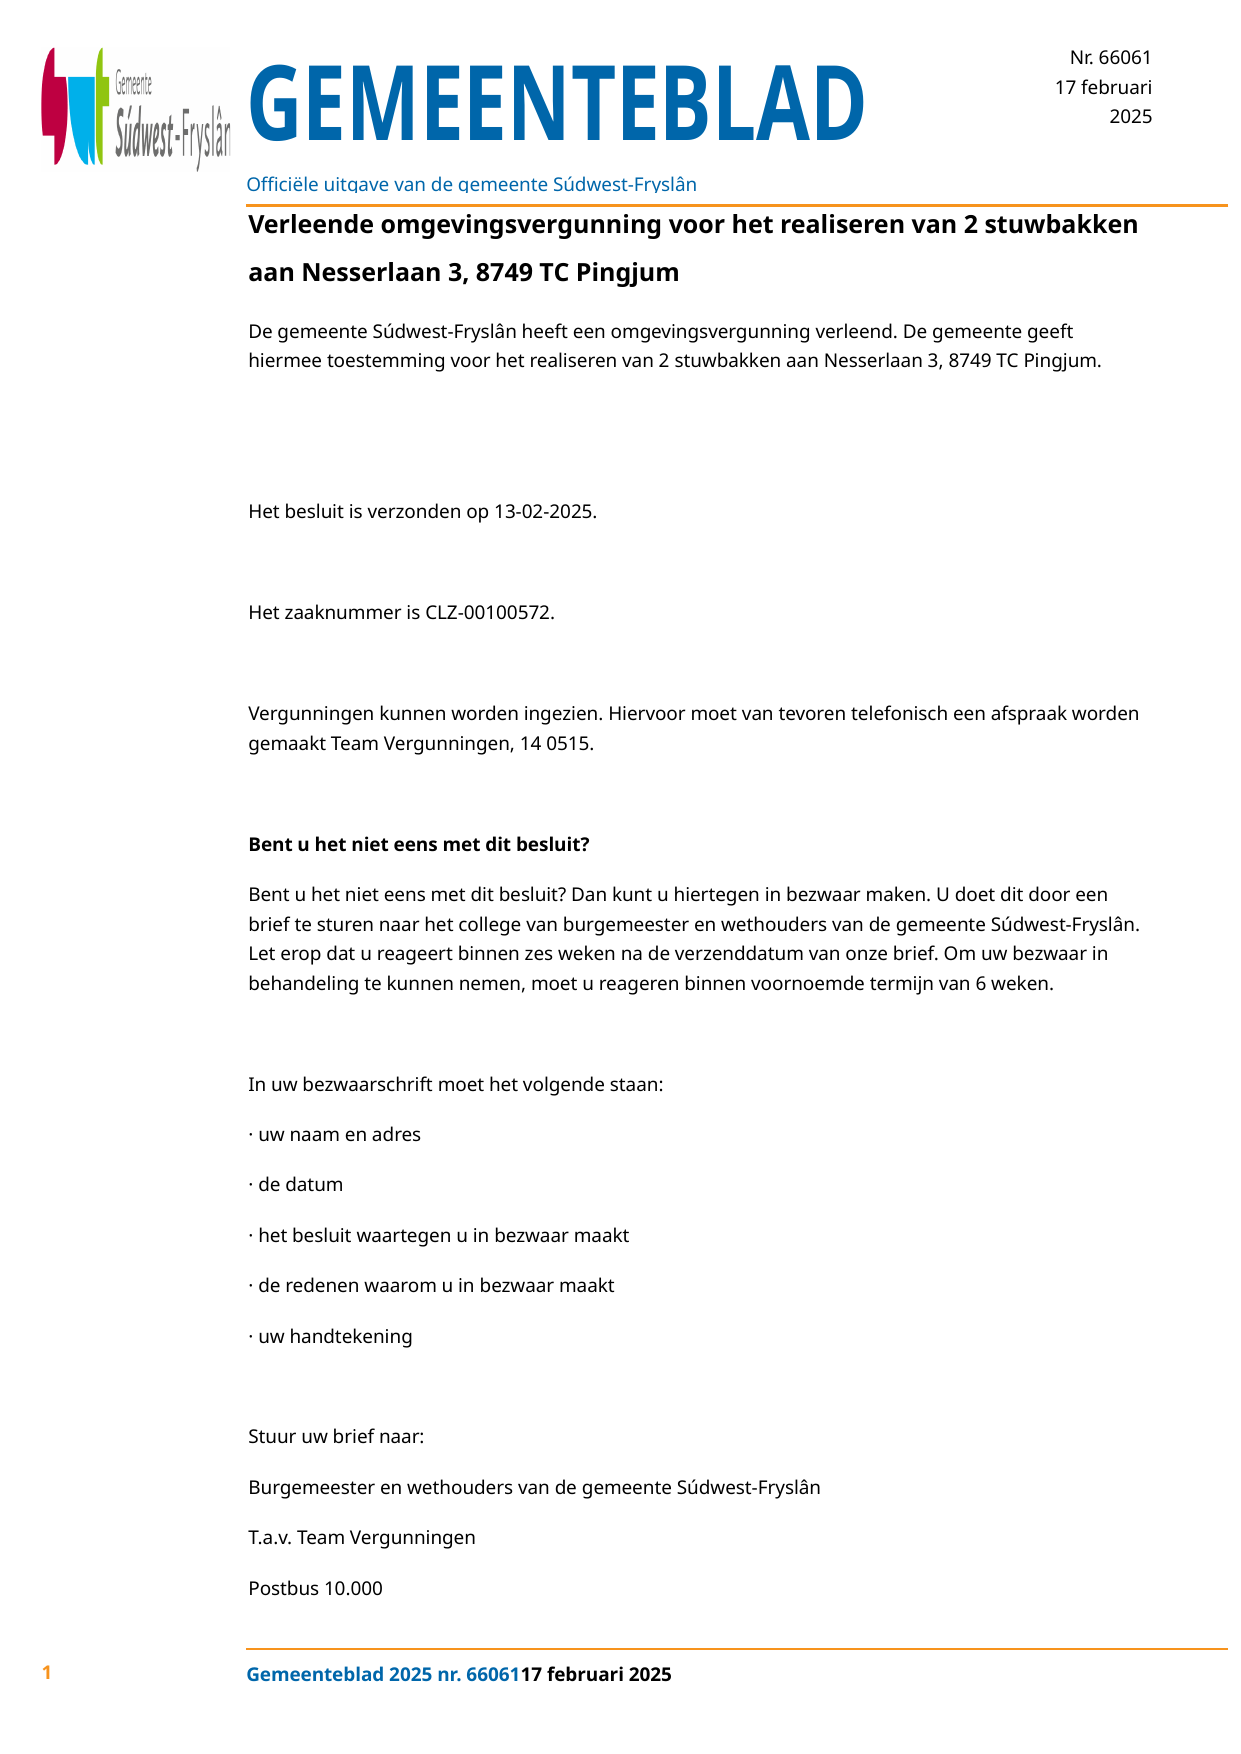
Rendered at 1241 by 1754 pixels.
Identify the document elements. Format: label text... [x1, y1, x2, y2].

text · uw naam en adres [248, 1121, 1152, 1147]
text · het besluit waartegen u in bezwaar maakt [248, 1222, 1152, 1248]
text T.a.v. Team Vergunningen [248, 1524, 1152, 1550]
text Het besluit is verzonden op 13-02-2025. [248, 499, 1152, 524]
text Vergunningen kunnen worden ingezien. Hiervoor moet van tevoren telefonisch een afspraak worden gemaakt Team Vergunningen, 14 0515. [248, 700, 1152, 756]
text · de datum [248, 1172, 1152, 1197]
text De gemeente Súdwest-Fryslân heeft een omgevingsvergunning verleend. De gemeente geeft hiermee toestemming voor het realiseren van 2 stuwbakken aan Nesserlaan 3, 8749 TC Pingjum. [248, 318, 1152, 373]
picture [41, 47, 231, 172]
text Burgemeester en wethouders van de gemeente Súdwest-Fryslân [248, 1474, 1152, 1500]
text Stuur uw brief naar: [248, 1424, 1152, 1449]
text Postbus 10.000 [248, 1575, 1152, 1601]
text Bent u het niet eens met dit besluit? Dan kunt u hiertegen in bezwaar maken. U doet dit door een brief te sturen naar het college van burgemeester en wethouders van de gemeente Súdwest-Fryslân. Let erop dat u reageert binnen zes weken na de verzenddatum van onze brief. Om uw bezwaar in behandeling te kunnen nemen, moet u reageren binnen voornoemde termijn van 6 weken. [248, 881, 1152, 996]
text In uw bezwaarschrift moet het volgende staan: [248, 1071, 1152, 1097]
text Verleende omgevingsvergunning voor het realiseren van 2 stuwbakken aan Nesserlaan 3, 8749 TC Pingjum [248, 207, 1152, 288]
text Het zaaknummer is CLZ-00100572. [248, 599, 1152, 625]
text Bent u het niet eens met dit besluit? [248, 831, 1152, 857]
text · uw handtekening [248, 1323, 1152, 1349]
text · de redenen waarom u in bezwaar maakt [248, 1272, 1152, 1298]
